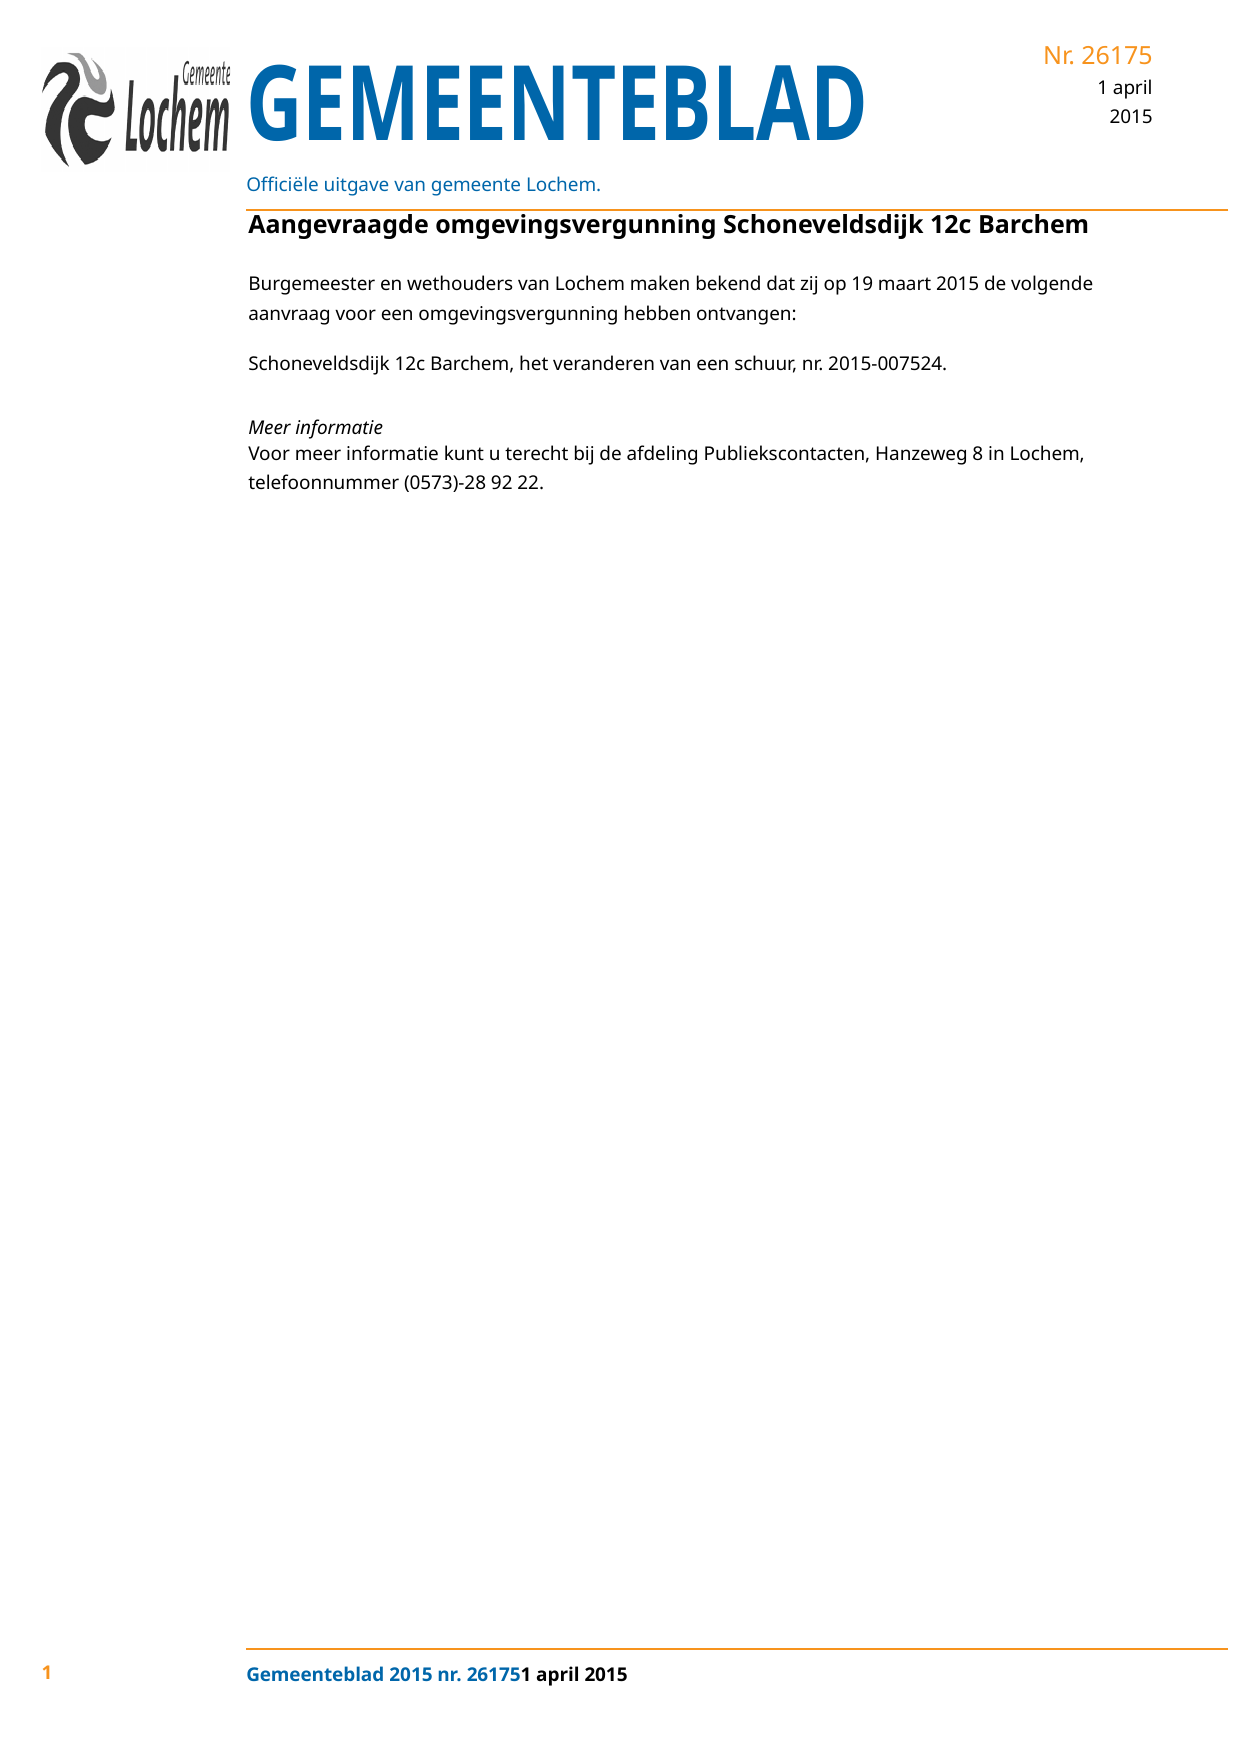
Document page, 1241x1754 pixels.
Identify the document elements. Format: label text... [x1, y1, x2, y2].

text Schoneveldsdijk 12c Barchem, het veranderen van een schuur, nr. 2015-007524. [248, 350, 1152, 376]
text Burgemeester en wethouders van Lochem maken bekend dat zij op 19 maart 2015 de volgende aanvraag voor een omgevingsvergunning hebben ontvangen: [248, 270, 1152, 326]
picture [41, 47, 231, 172]
text Meer informatie [248, 414, 1152, 440]
text Aangevraagde omgevingsvergunning Schoneveldsdijk 12c Barchem [248, 211, 1152, 241]
text Voor meer informatie kunt u terecht bij de afdeling Publiekscontacten, Hanzeweg 8 in Lochem, telefoonnummer (0573)-28 92 22. [248, 440, 1152, 495]
